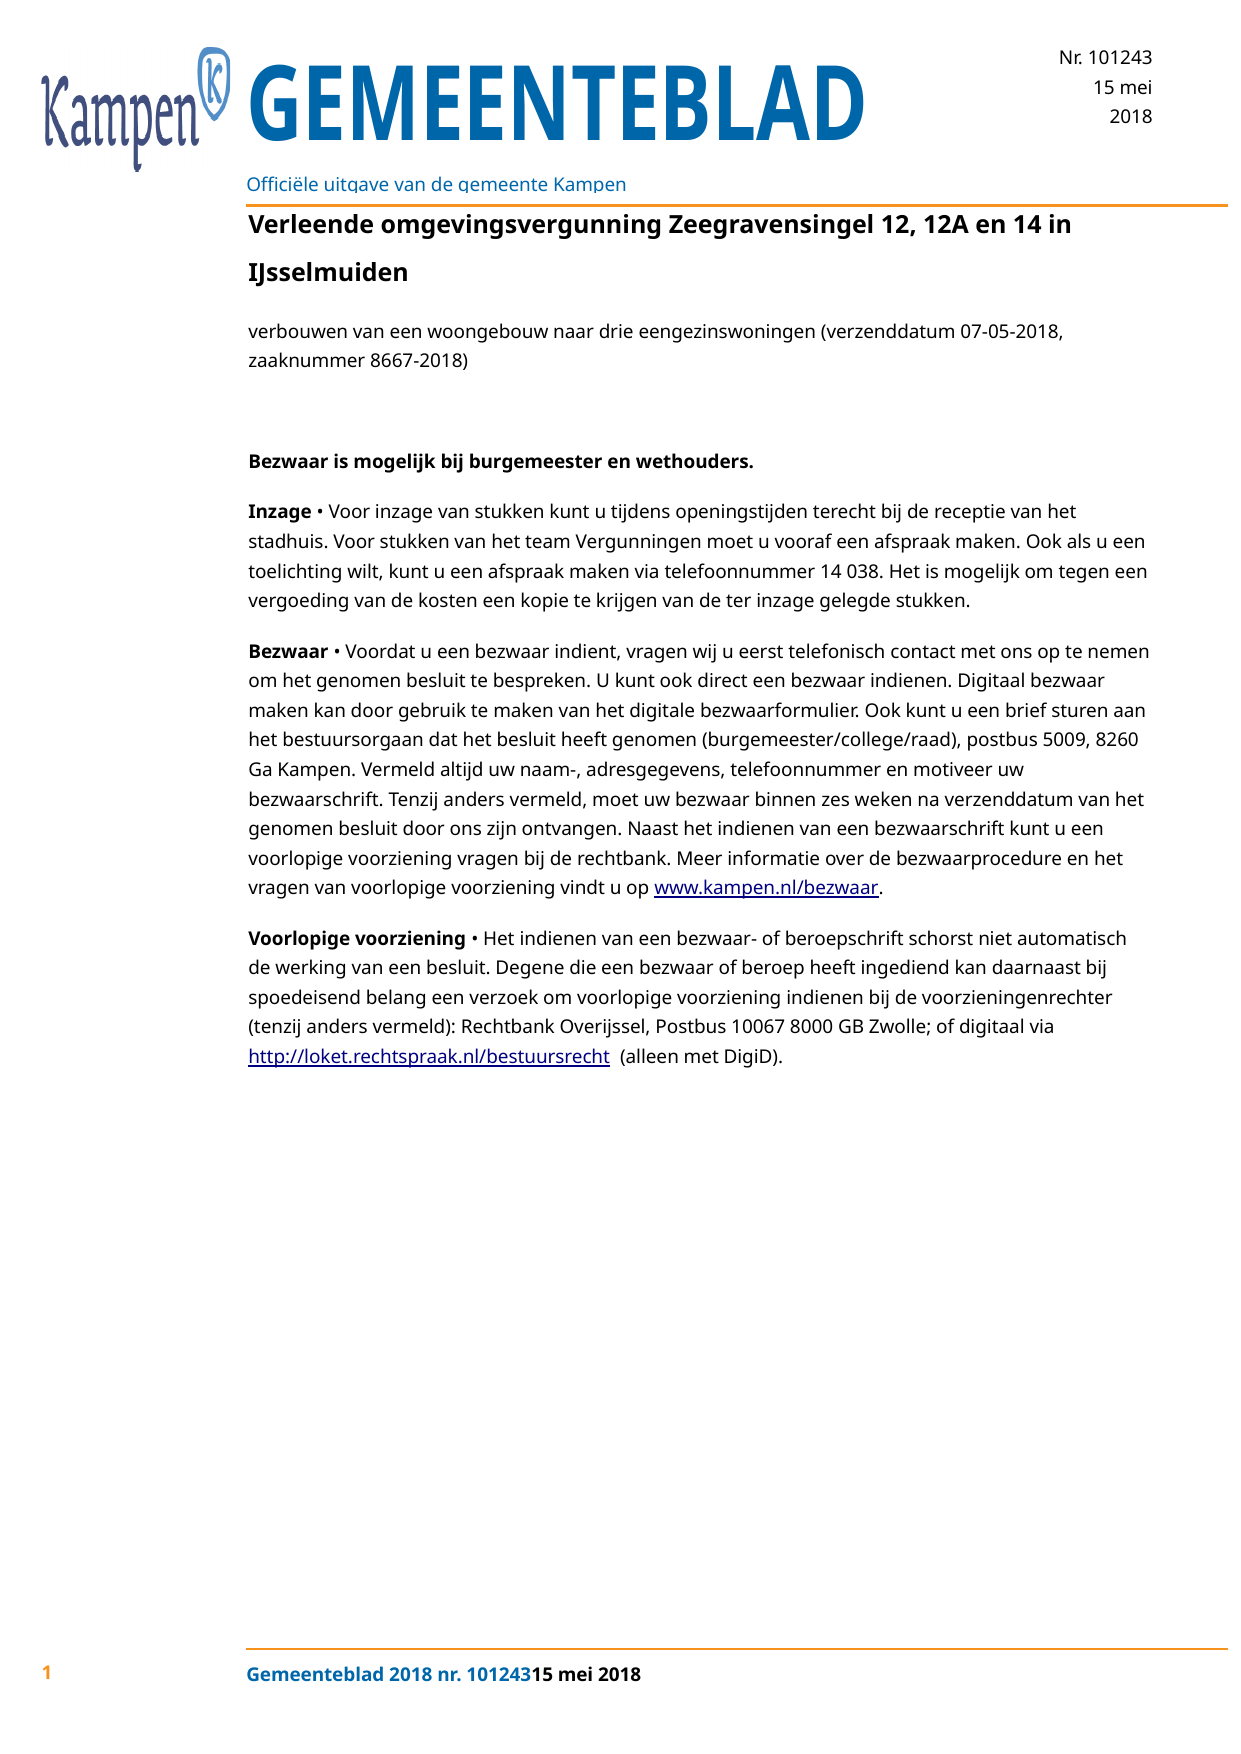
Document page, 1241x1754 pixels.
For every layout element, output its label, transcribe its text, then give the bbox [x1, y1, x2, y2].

text Voorlopige voorziening • Het indienen van een bezwaar- of beroepschrift schorst niet automatisch de werking van een besluit. Degene die een bezwaar of beroep heeft ingediend kan daarnaast bij spoedeisend belang een verzoek om voorlopige voorziening indienen bij de voorzieningenrechter (tenzij anders vermeld): Rechtbank Overijssel, Postbus 10067 8000 GB Zwolle; of digitaal via http://loket.rechtspraak.nl/bestuursrecht (alleen met DigiD). [248, 925, 1152, 1069]
text Bezwaar is mogelijk bij burgemeester en wethouders. [248, 448, 1152, 474]
text Inzage • Voor inzage van stukken kunt u tijdens openingstijden terecht bij de receptie van het stadhuis. Voor stukken van het team Vergunningen moet u vooraf een afspraak maken. Ook als u een toelichting wilt, kunt u een afspraak maken via telefoonnummer 14 038. Het is mogelijk om tegen een vergoeding van de kosten een kopie te krijgen van de ter inzage gelegde stukken. [248, 499, 1152, 613]
text Verleende omgevingsvergunning Zeegravensingel 12, 12A en 14 in IJsselmuiden [248, 207, 1152, 288]
picture [41, 47, 231, 172]
text verbouwen van een woongebouw naar drie eengezinswoningen (verzenddatum 07-05-2018, zaaknummer 8667-2018) [248, 318, 1152, 373]
text Bezwaar • Voordat u een bezwaar indient, vragen wij u eerst telefonisch contact met ons op te nemen om het genomen besluit te bespreken. U kunt ook direct een bezwaar indienen. Digitaal bezwaar maken kan door gebruik te maken van het digitale bezwaarformulier. Ook kunt u een brief sturen aan het bestuursorgaan dat het besluit heeft genomen (burgemeester/college/raad), postbus 5009, 8260 Ga Kampen. Vermeld altijd uw naam-, adresgegevens, telefoonnummer en motiveer uw bezwaarschrift. Tenzij anders vermeld, moet uw bezwaar binnen zes weken na verzenddatum van het genomen besluit door ons zijn ontvangen. Naast het indienen van een bezwaarschrift kunt u een voorlopige voorziening vragen bij de rechtbank. Meer informatie over de bezwaarprocedure en het vragen van voorlopige voorziening vindt u op www.kampen.nl/bezwaar. [248, 638, 1152, 900]
